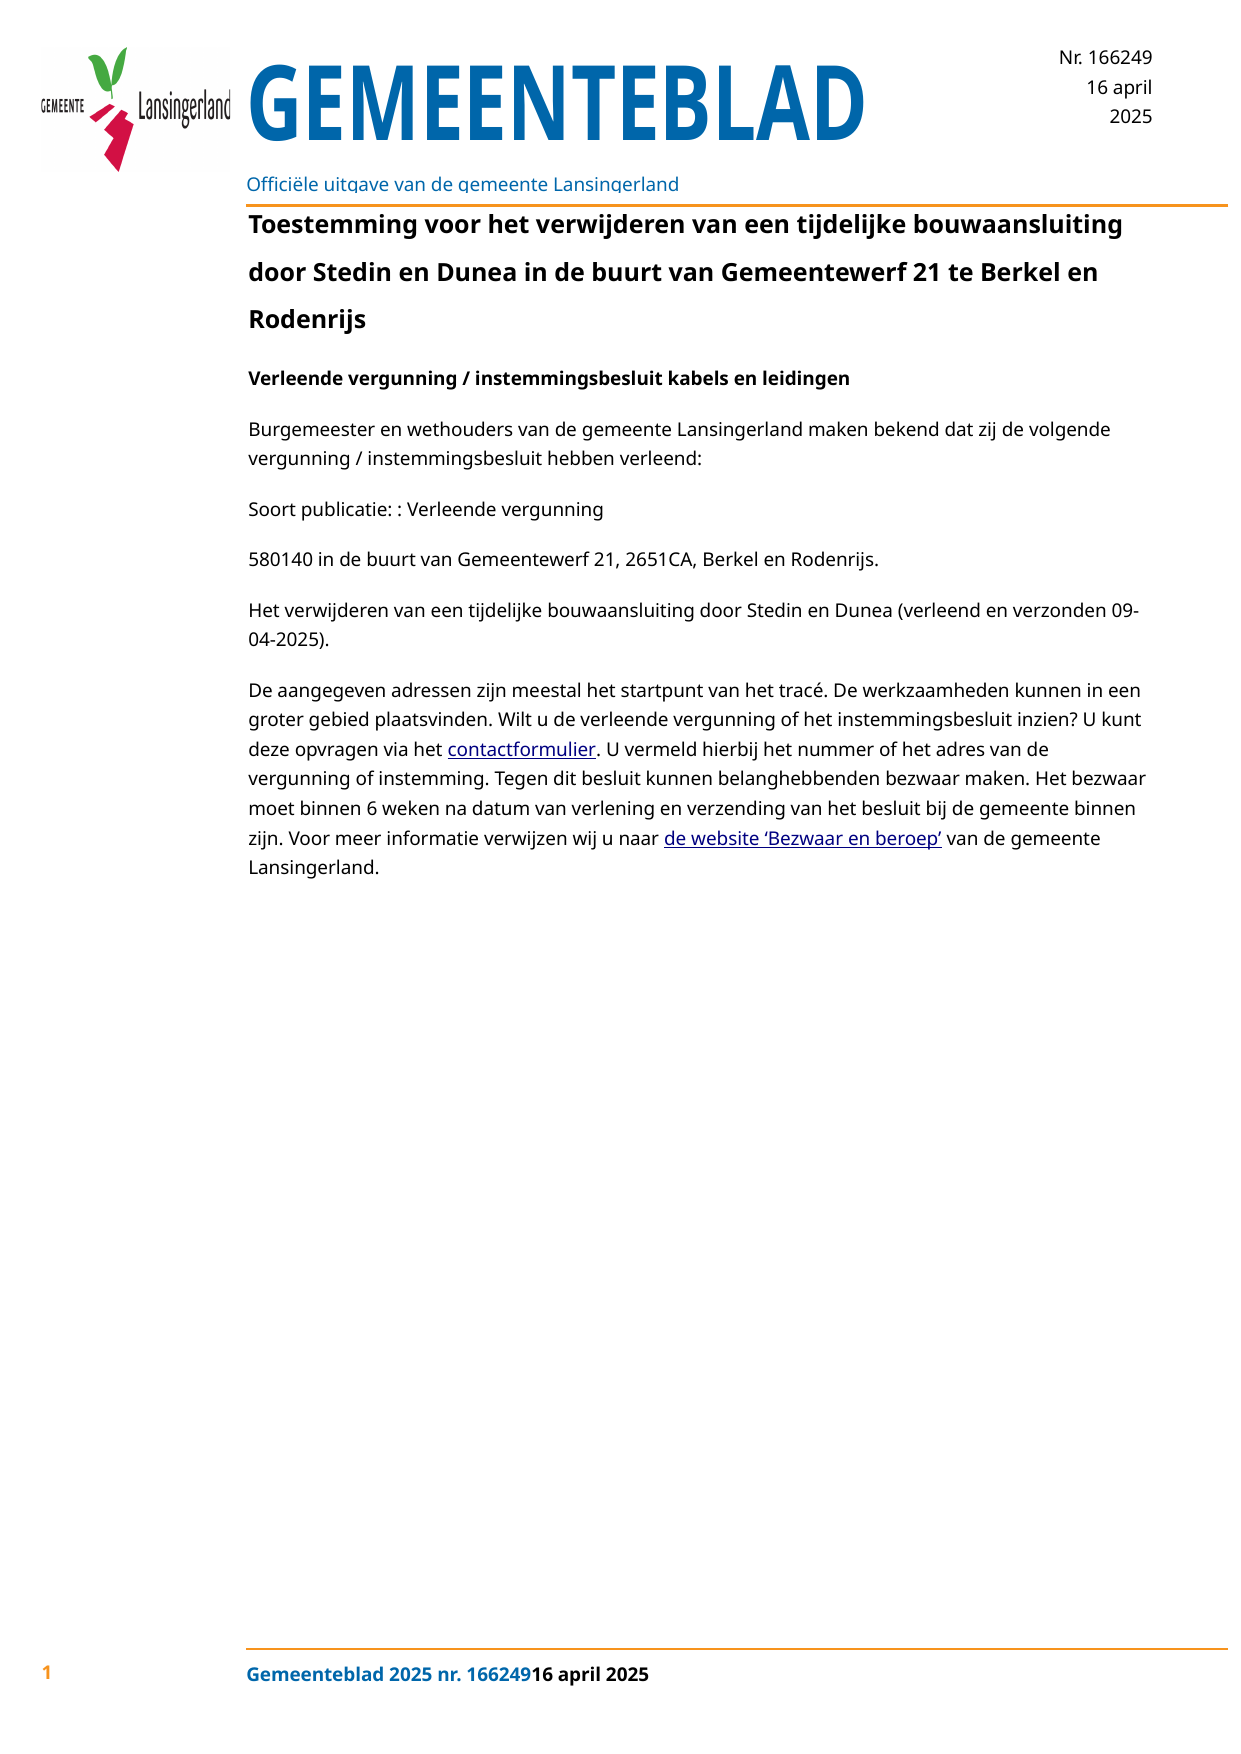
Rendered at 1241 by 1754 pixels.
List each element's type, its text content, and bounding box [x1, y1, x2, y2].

text Verleende vergunning / instemmingsbesluit kabels en leidingen [248, 366, 1152, 391]
text 580140 in de buurt van Gemeentewerf 21, 2651CA, Berkel en Rodenrijs. [248, 546, 1152, 572]
picture [41, 47, 231, 172]
text Burgemeester en wethouders van de gemeente Lansingerland maken bekend dat zij de volgende vergunning / instemmingsbesluit hebben verleend: [248, 416, 1152, 471]
text Soort publicatie: : Verleende vergunning [248, 496, 1152, 522]
text De aangegeven adressen zijn meestal het startpunt van het tracé. De werkzaamheden kunnen in een groter gebied plaatsvinden. Wilt u de verleende vergunning of het instemmingsbesluit inzien? U kunt deze opvragen via het contactformulier. U vermeld hierbij het nummer of het adres van de vergunning of instemming. Tegen dit besluit kunnen belanghebbenden bezwaar maken. Het bezwaar moet binnen 6 weken na datum van verlening en verzending van het besluit bij de gemeente binnen zijn. Voor meer informatie verwijzen wij u naar de website ‘Bezwaar en beroep’ van de gemeente Lansingerland. [248, 677, 1152, 880]
text Het verwijderen van een tijdelijke bouwaansluiting door Stedin en Dunea (verleend en verzonden 09-04-2025). [248, 597, 1152, 652]
text Toestemming voor het verwijderen van een tijdelijke bouwaansluiting door Stedin en Dunea in de buurt van Gemeentewerf 21 te Berkel en Rodenrijs [248, 207, 1152, 336]
